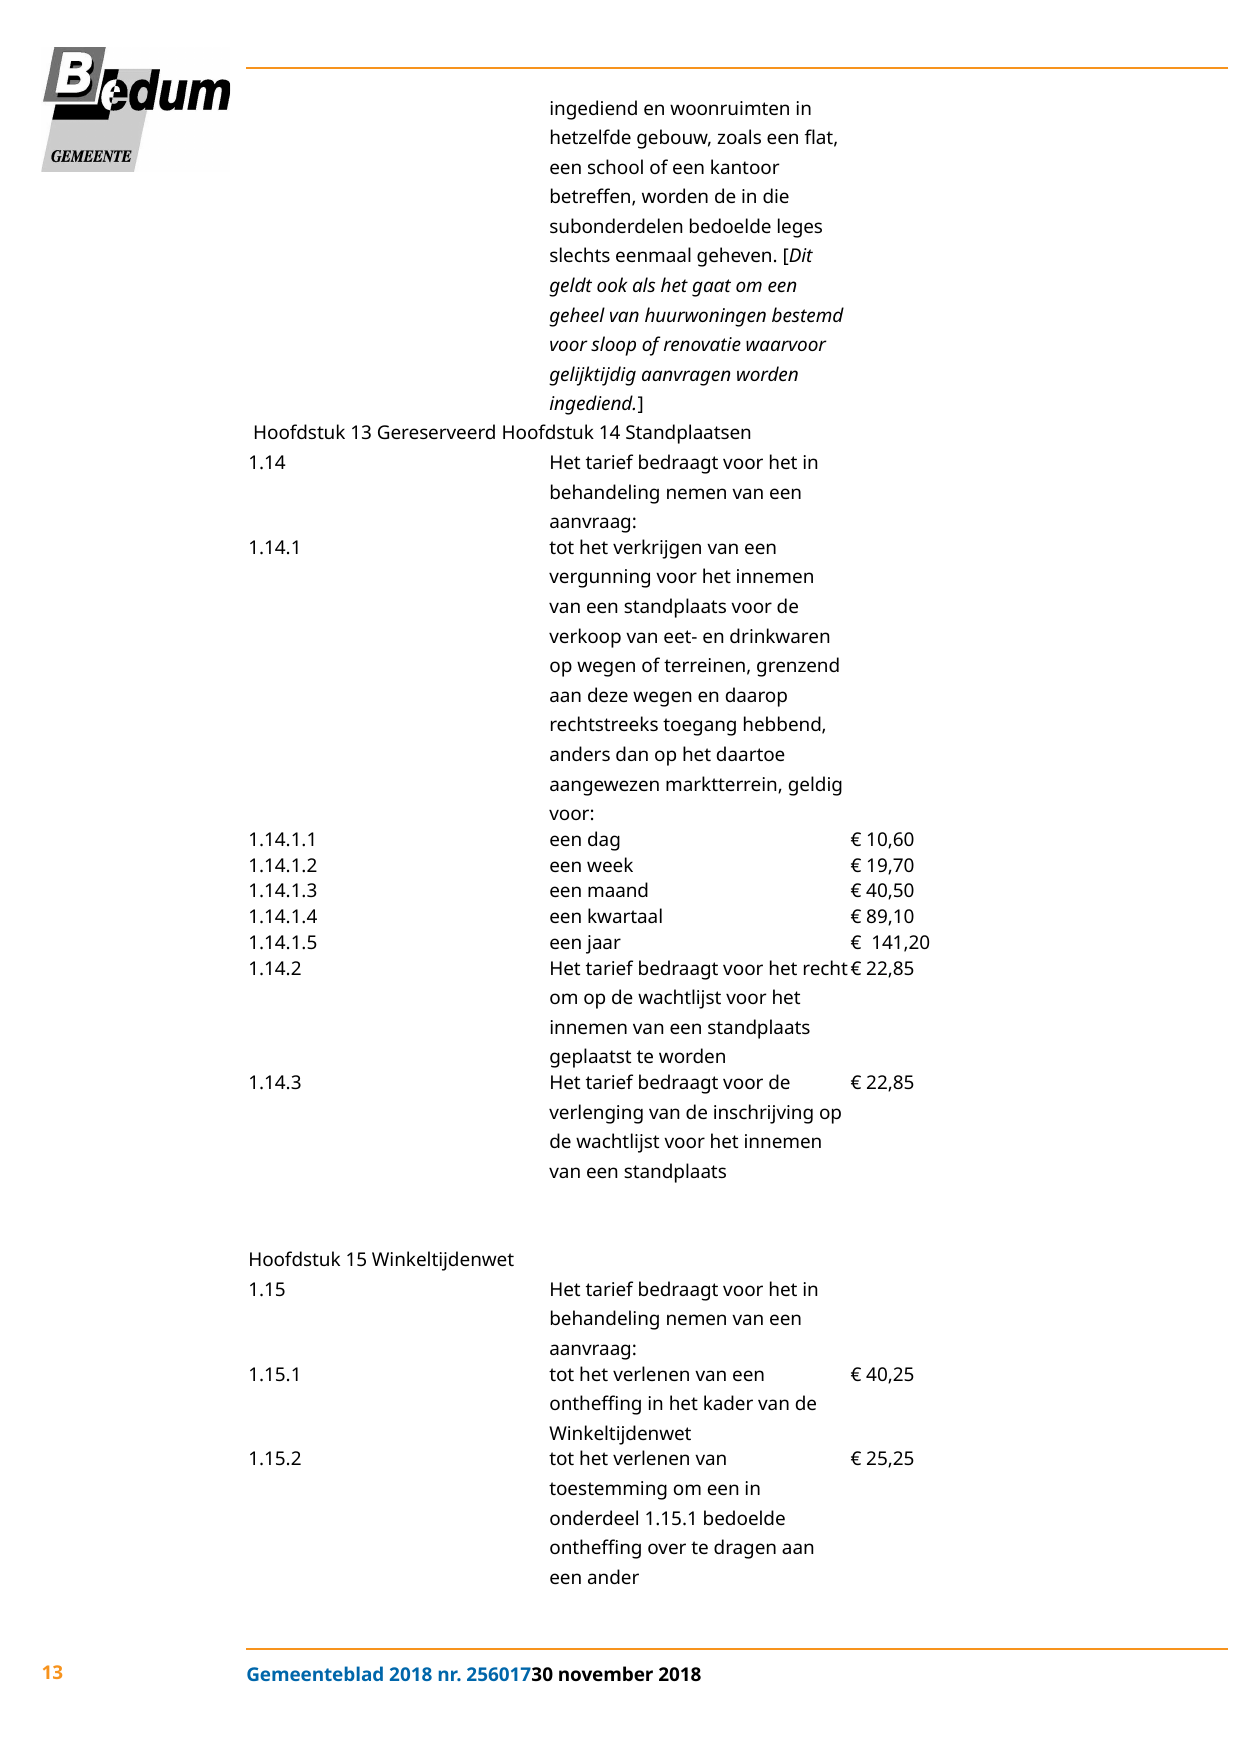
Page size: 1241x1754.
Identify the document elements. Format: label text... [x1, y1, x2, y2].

table_cell € 40,50 [850, 878, 1152, 903]
table_cell € 40,25 [850, 1361, 1152, 1446]
table_cell [248, 95, 549, 416]
table_cell een dag [549, 826, 850, 852]
picture [41, 47, 231, 172]
text Hoofdstuk 13 Gereserveerd Hoofdstuk 14 Standplaatsen [248, 419, 1152, 445]
table_cell een maand [549, 878, 850, 903]
table_cell € 25,25 [850, 1446, 1152, 1590]
table_cell tot het verlenen van toestemming om een in onderdeel 1.15.1 bedoelde ontheffing over te dragen aan een ander [549, 1446, 850, 1590]
table_cell een kwartaal [549, 903, 850, 929]
table_cell ingediend en woonruimten in hetzelfde gebouw, zoals een flat, een school of een kantoor betreffen, worden de in die subonderdelen bedoelde leges slechts eenmaal geheven. [Dit geldt ook als het gaat om een geheel van huurwoningen bestemd voor sloop of renovatie waarvoor gelijktijdig aanvragen worden ingediend.] [549, 95, 850, 416]
table_cell 1.14.1.1 [248, 826, 549, 852]
table_cell 1.15.1 [248, 1361, 549, 1446]
table_cell 1.14.1.3 [248, 878, 549, 903]
table_cell € 10,60 [850, 826, 1152, 852]
table_cell [850, 534, 1152, 826]
table_cell een jaar [549, 929, 850, 955]
table_cell Het tarief bedraagt voor het recht om op de wachtlijst voor het innemen van een standplaats geplaatst te worden [549, 955, 850, 1069]
table_header 1.15 [248, 1276, 549, 1361]
table_cell 1.14.2 [248, 955, 549, 1069]
table_cell € 22,85 [850, 955, 1152, 1069]
table_cell 1.14.1 [248, 534, 549, 826]
table_cell € 19,70 [850, 852, 1152, 878]
table_cell tot het verlenen van een ontheffing in het kader van de Winkeltijdenwet [549, 1361, 850, 1446]
table_cell € 89,10 [850, 903, 1152, 929]
table_cell € 141,20 [850, 929, 1152, 955]
table_cell [850, 95, 1152, 416]
table_cell € 22,85 [850, 1069, 1152, 1184]
table_header 1.14 [248, 449, 549, 534]
table_header Het tarief bedraagt voor het in behandeling nemen van een aanvraag: [549, 1276, 850, 1361]
text Hoofdstuk 15 Winkeltijdenwet [248, 1246, 1152, 1272]
table_cell een week [549, 852, 850, 878]
table_header [850, 1276, 1152, 1361]
table_cell 1.14.3 [248, 1069, 549, 1184]
table_header Het tarief bedraagt voor het in behandeling nemen van een aanvraag: [549, 449, 850, 534]
table_cell 1.14.1.5 [248, 929, 549, 955]
table_cell 1.14.1.4 [248, 903, 549, 929]
table_header [850, 449, 1152, 534]
table_cell tot het verkrijgen van een vergunning voor het innemen van een standplaats voor de verkoop van eet- en drinkwaren op wegen of terreinen, grenzend aan deze wegen en daarop rechtstreeks toegang hebbend, anders dan op het daartoe aangewezen marktterrein, geldig voor: [549, 534, 850, 826]
table_cell Het tarief bedraagt voor de verlenging van de inschrijving op de wachtlijst voor het innemen van een standplaats [549, 1069, 850, 1184]
table_cell 1.14.1.2 [248, 852, 549, 878]
table_cell 1.15.2 [248, 1446, 549, 1590]
